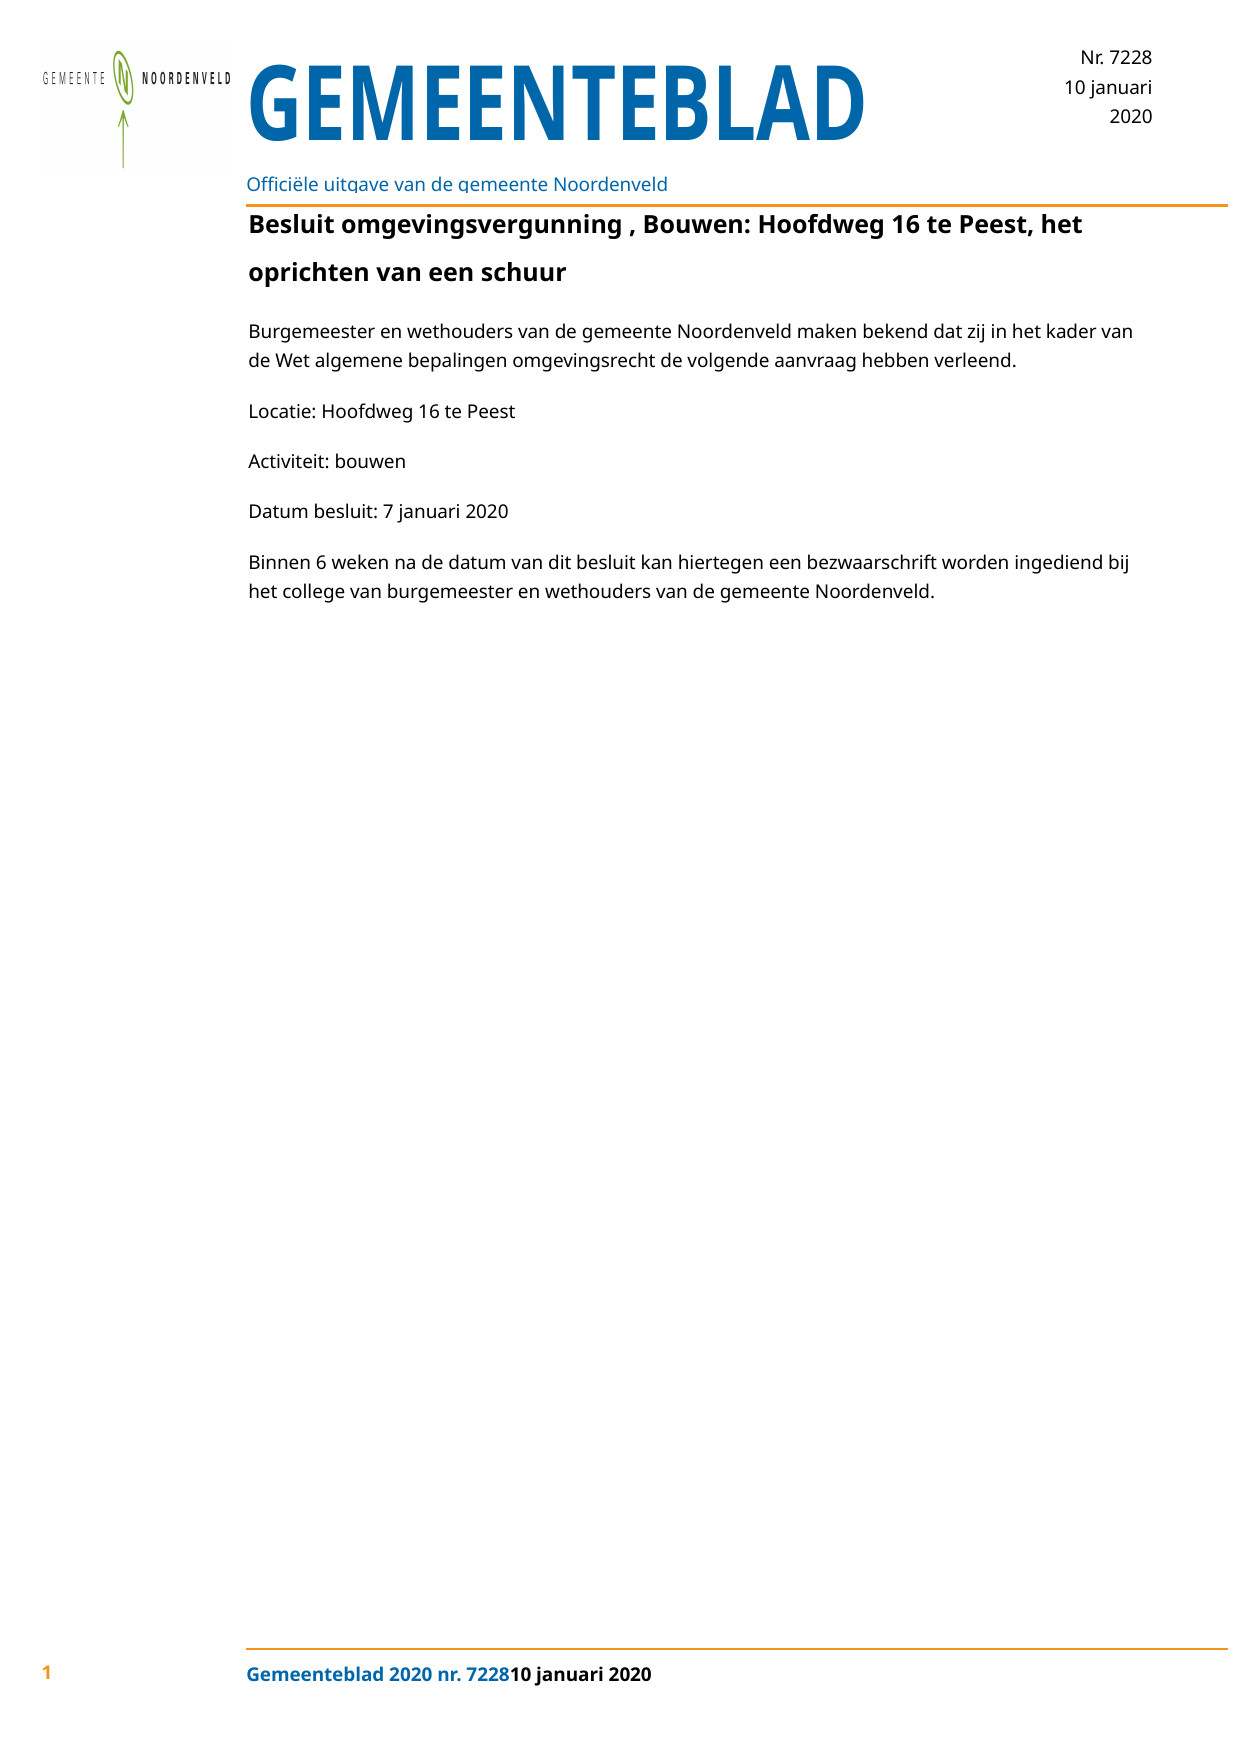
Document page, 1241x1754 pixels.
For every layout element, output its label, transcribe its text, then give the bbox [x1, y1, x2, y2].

text Binnen 6 weken na de datum van dit besluit kan hiertegen een bezwaarschrift worden ingediend bij het college van burgemeester en wethouders van de gemeente Noordenveld. [248, 549, 1152, 604]
text Besluit omgevingsvergunning , Bouwen: Hoofdweg 16 te Peest, het oprichten van een schuur [248, 207, 1152, 288]
text Datum besluit: 7 januari 2020 [248, 499, 1152, 524]
picture [41, 47, 231, 172]
text Activiteit: bouwen [248, 448, 1152, 474]
text Locatie: Hoofdweg 16 te Peest [248, 398, 1152, 424]
text Burgemeester en wethouders van de gemeente Noordenveld maken bekend dat zij in het kader van de Wet algemene bepalingen omgevingsrecht de volgende aanvraag hebben verleend. [248, 318, 1152, 373]
